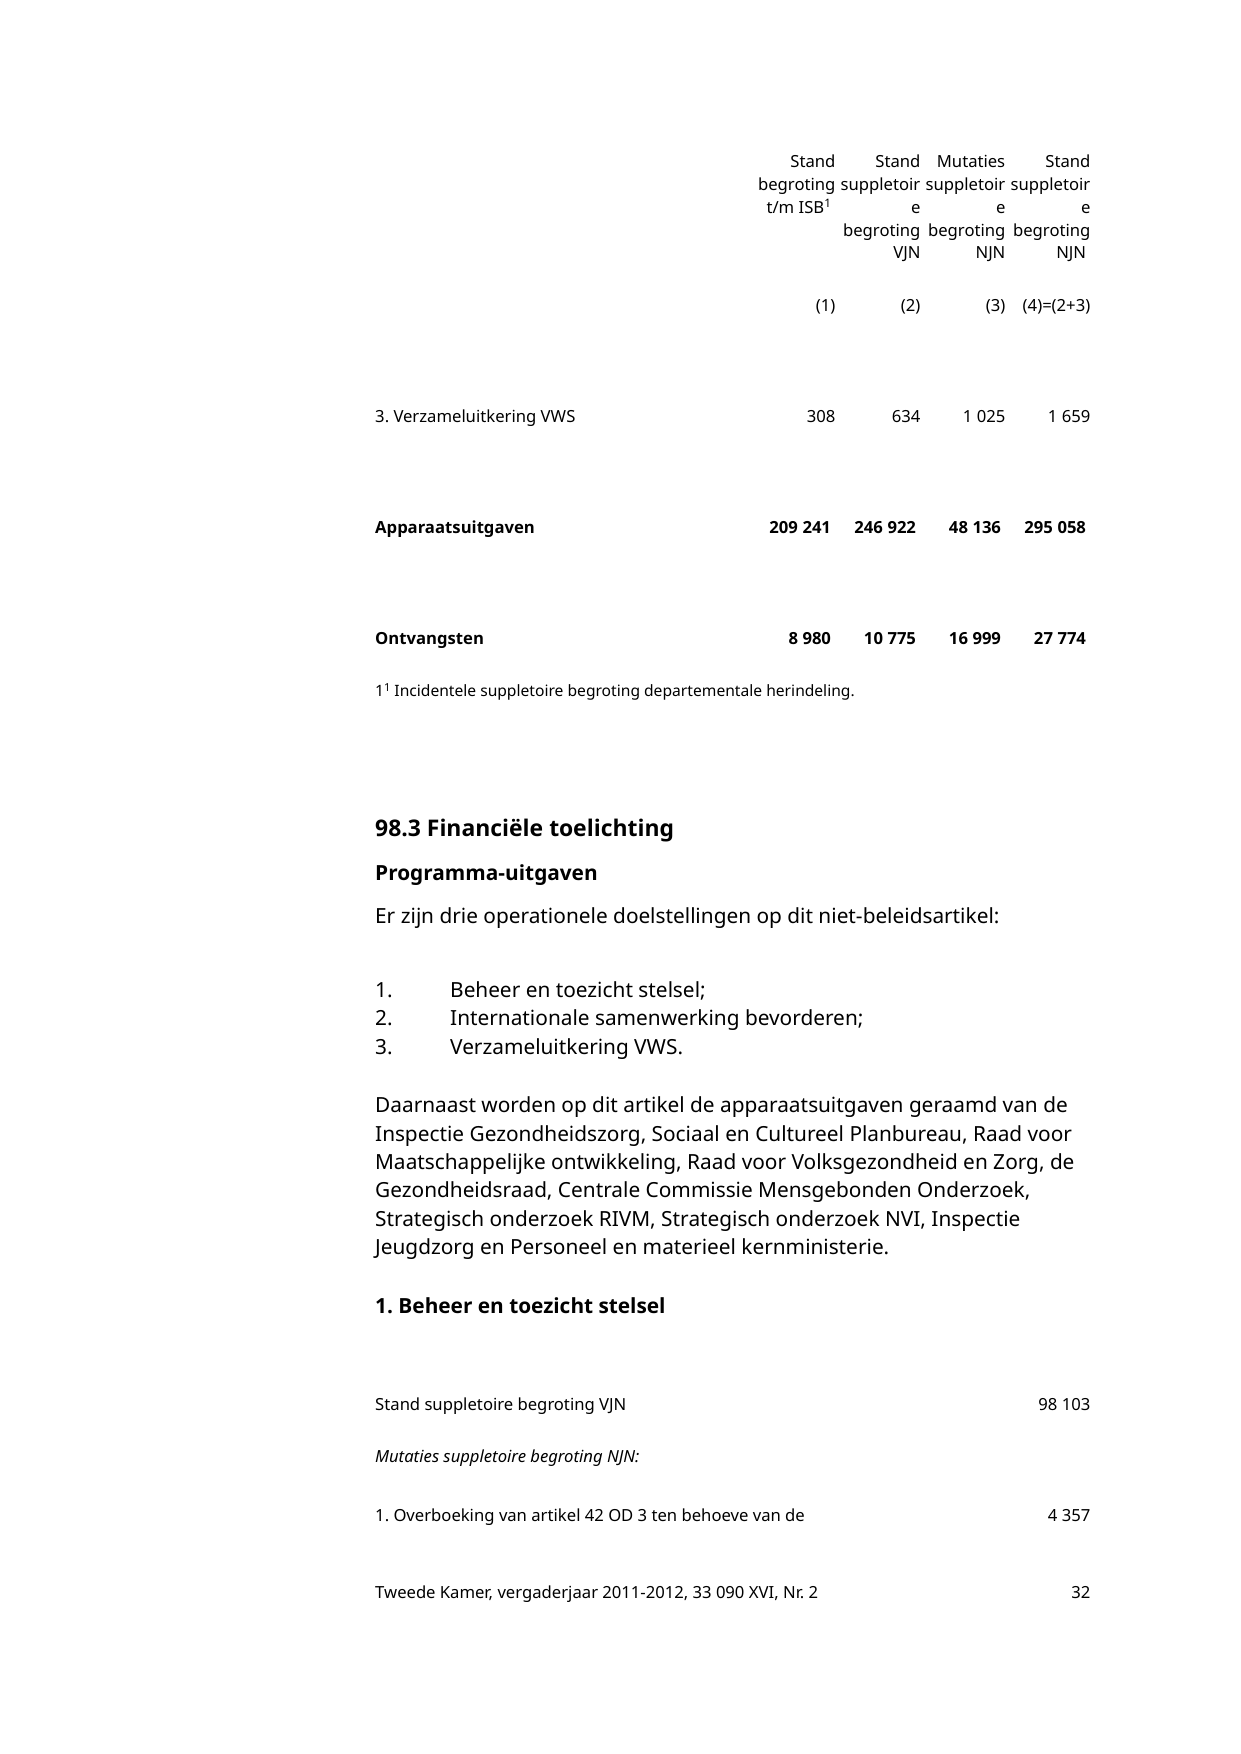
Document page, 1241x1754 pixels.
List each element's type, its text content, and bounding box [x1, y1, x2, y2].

table_cell Ontvangsten [375, 627, 750, 680]
table_cell 1. Overboeking van artikel 42 OD 3 ten behoeve van de [375, 1504, 947, 1526]
table_cell [1005, 458, 1090, 516]
text Daarnaast worden op dit artikel de apparaatsuitgaven geraamd van de Inspectie Gezondheidszorg, Sociaal en Cultureel Planbureau, Raad voor Maatschappelijke ontwikkeling, Raad voor Volksgezondheid en Zorg, de Gezondheidsraad, Centrale Commissie Mensgebonden Onderzoek, Strategisch onderzoek RIVM, Strategisch onderzoek NVI, Inspectie Jeugdzorg en Personeel en materieel kernministerie. [375, 1090, 1090, 1261]
list Verzameluitkering VWS. [375, 1032, 1090, 1060]
table_cell 1 025 [920, 405, 1005, 457]
table_cell [750, 352, 835, 405]
table_cell (4)=(2+3) [1005, 294, 1090, 352]
table_cell (1) [750, 294, 835, 352]
table_cell 4 357 [947, 1504, 1090, 1526]
table_cell [375, 569, 750, 627]
table_cell [750, 569, 835, 627]
table_header Stand suppletoire begroting VJN [375, 1392, 947, 1445]
list Beheer en toezicht stelsel; [375, 975, 1090, 1003]
table_cell [750, 458, 835, 516]
table_cell 48 136 [920, 516, 1005, 568]
table_cell (2) [835, 294, 920, 352]
text Programma-uitgaven [375, 858, 1090, 887]
table_header 98 103 [947, 1392, 1090, 1445]
table_cell Mutaties suppletoire begroting NJN: [375, 1445, 947, 1503]
table_cell [375, 458, 750, 516]
table_cell [835, 569, 920, 627]
table_cell [835, 458, 920, 516]
table_header Stand suppletoire begroting NJN [1005, 150, 1090, 293]
table_cell 27 774 [1005, 627, 1090, 680]
table_cell [1005, 569, 1090, 627]
table_cell [920, 458, 1005, 516]
table_cell (3) [920, 294, 1005, 352]
table_cell [375, 294, 750, 352]
table_cell 209 241 [750, 516, 835, 568]
table_cell [920, 569, 1005, 627]
table_cell [835, 352, 920, 405]
table_cell 295 058 [1005, 516, 1090, 568]
text 1. Beheer en toezicht stelsel [375, 1291, 1090, 1319]
table_cell [1005, 352, 1090, 405]
table_cell 3. Verzameluitkering VWS [375, 405, 750, 457]
table_header [375, 150, 750, 293]
table_cell Apparaatsuitgaven [375, 516, 750, 568]
table_cell [920, 352, 1005, 405]
list Internationale samenwerking bevorderen; [375, 1003, 1090, 1032]
subtitle 98.3 Financiële toelichting [375, 812, 1090, 843]
table_cell 11 Incidentele suppletoire begroting departementale herindeling. [375, 680, 1090, 731]
table_cell 308 [750, 405, 835, 457]
table_header Stand suppletoire begroting VJN [835, 150, 920, 293]
table_cell [947, 1445, 1090, 1503]
table_cell 246 922 [835, 516, 920, 568]
table_header Stand begroting t/m ISB1 [750, 150, 835, 293]
table_cell [375, 352, 750, 405]
table_header Mutaties suppletoire begroting NJN [920, 150, 1005, 293]
table_cell 8 980 [750, 627, 835, 680]
table_cell 10 775 [835, 627, 920, 680]
table_cell 16 999 [920, 627, 1005, 680]
table_cell 1 659 [1005, 405, 1090, 457]
text Er zijn drie operationele doelstellingen op dit niet-beleidsartikel: [375, 902, 1090, 930]
table_cell 634 [835, 405, 920, 457]
